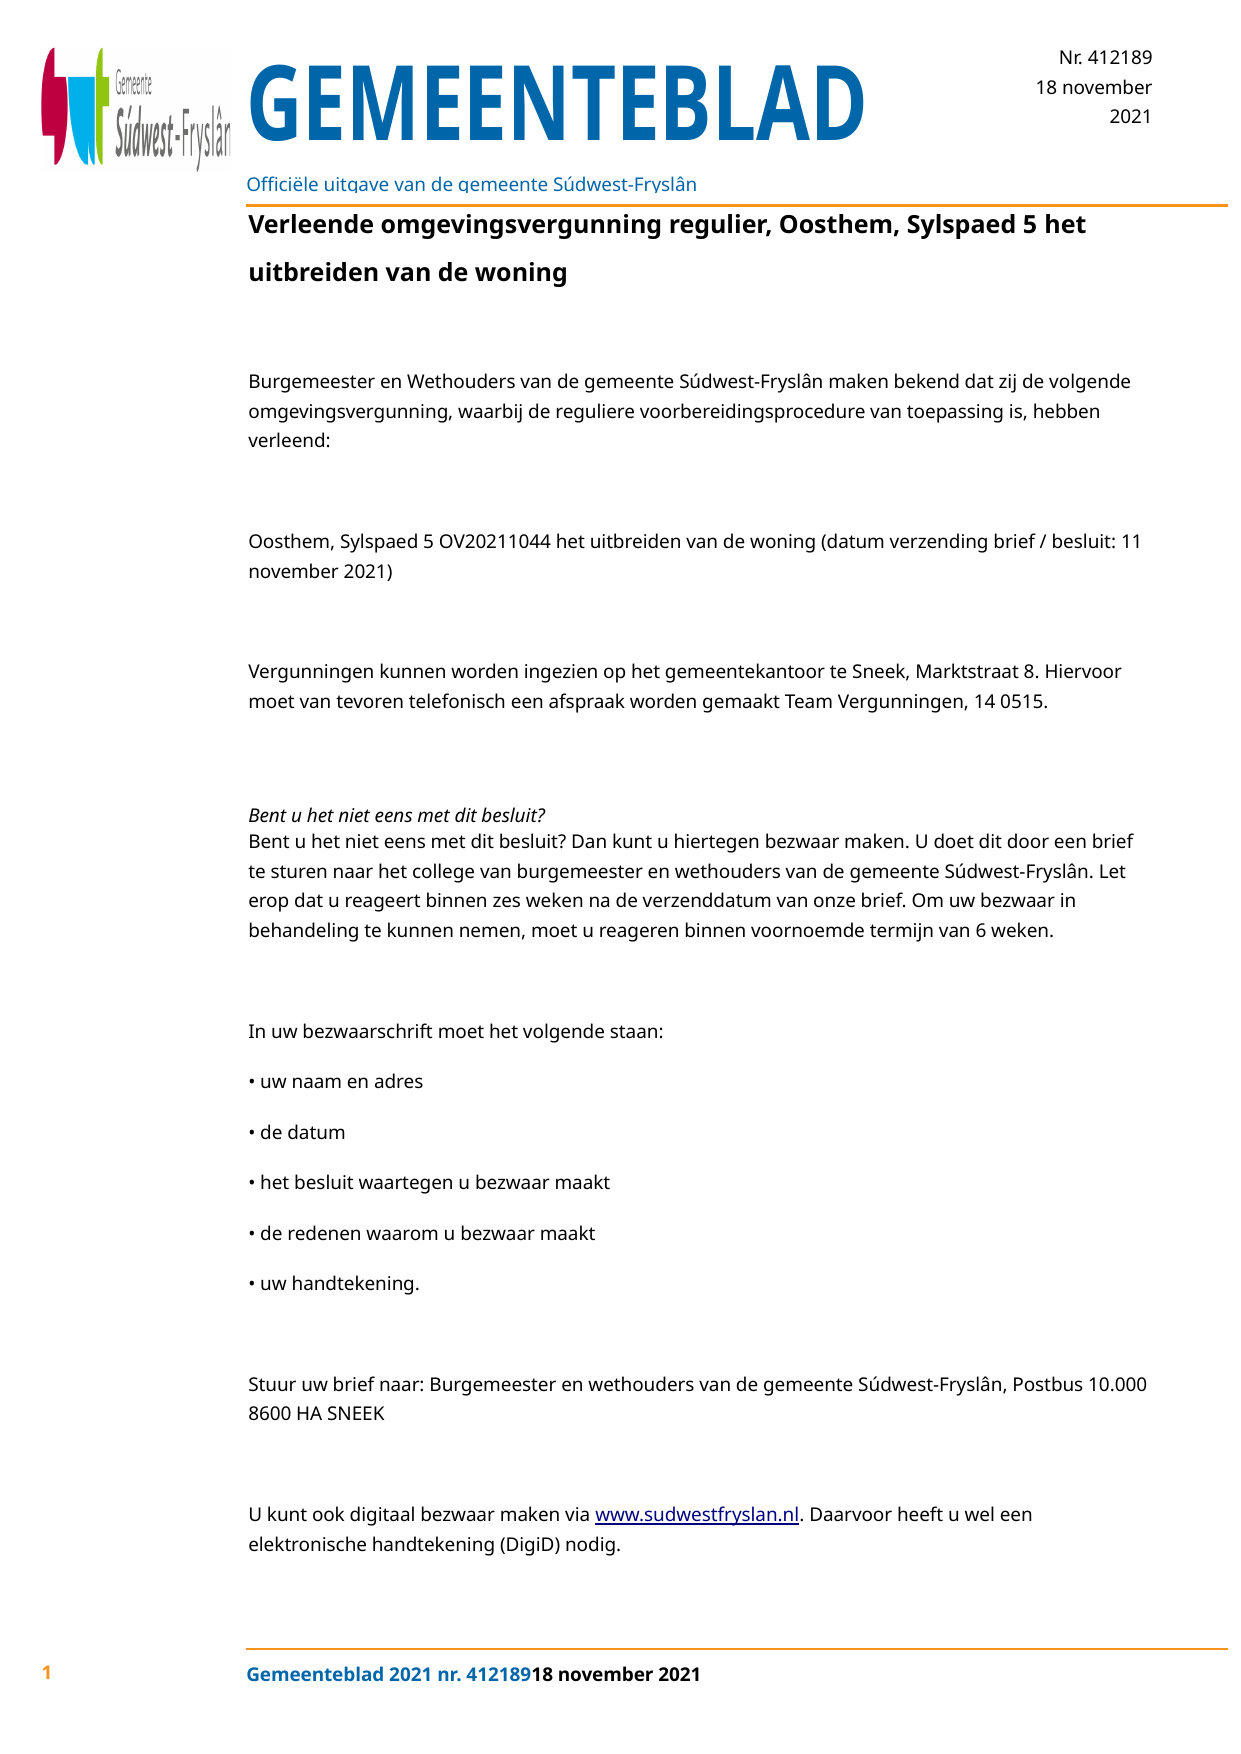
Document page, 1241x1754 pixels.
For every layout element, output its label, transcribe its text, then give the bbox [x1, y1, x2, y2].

text Burgemeester en Wethouders van de gemeente Súdwest-Fryslân maken bekend dat zij de volgende omgevingsvergunning, waarbij de reguliere voorbereidingsprocedure van toepassing is, hebben verleend: [248, 368, 1152, 453]
text • uw naam en adres [248, 1068, 1152, 1094]
text Stuur uw brief naar: Burgemeester en wethouders van de gemeente Súdwest-Fryslân, Postbus 10.000 8600 HA SNEEK [248, 1371, 1152, 1426]
picture [41, 47, 231, 172]
text • uw handtekening. [248, 1270, 1152, 1296]
text Bent u het niet eens met dit besluit? Dan kunt u hiertegen bezwaar maken. U doet dit door een brief te sturen naar het college van burgemeester en wethouders van de gemeente Súdwest-Fryslân. Let erop dat u reageert binnen zes weken na de verzenddatum van onze brief. Om uw bezwaar in behandeling te kunnen nemen, moet u reageren binnen voornoemde termijn van 6 weken. [248, 828, 1152, 943]
text Verleende omgevingsvergunning regulier, Oosthem, Sylspaed 5 het uitbreiden van de woning [248, 207, 1152, 288]
text Vergunningen kunnen worden ingezien op het gemeentekantoor te Sneek, Marktstraat 8. Hiervoor moet van tevoren telefonisch een afspraak worden gemaakt Team Vergunningen, 14 0515. [248, 659, 1152, 714]
text • het besluit waartegen u bezwaar maakt [248, 1169, 1152, 1195]
text • de redenen waarom u bezwaar maakt [248, 1220, 1152, 1245]
text U kunt ook digitaal bezwaar maken via www.sudwestfryslan.nl. Daarvoor heeft u wel een elektronische handtekening (DigiD) nodig. [248, 1501, 1152, 1557]
text Oosthem, Sylspaed 5 OV20211044 het uitbreiden van de woning (datum verzending brief / besluit: 11 november 2021) [248, 528, 1152, 584]
text Bent u het niet eens met dit besluit? [248, 803, 1152, 828]
text In uw bezwaarschrift moet het volgende staan: [248, 1018, 1152, 1044]
text • de datum [248, 1119, 1152, 1144]
